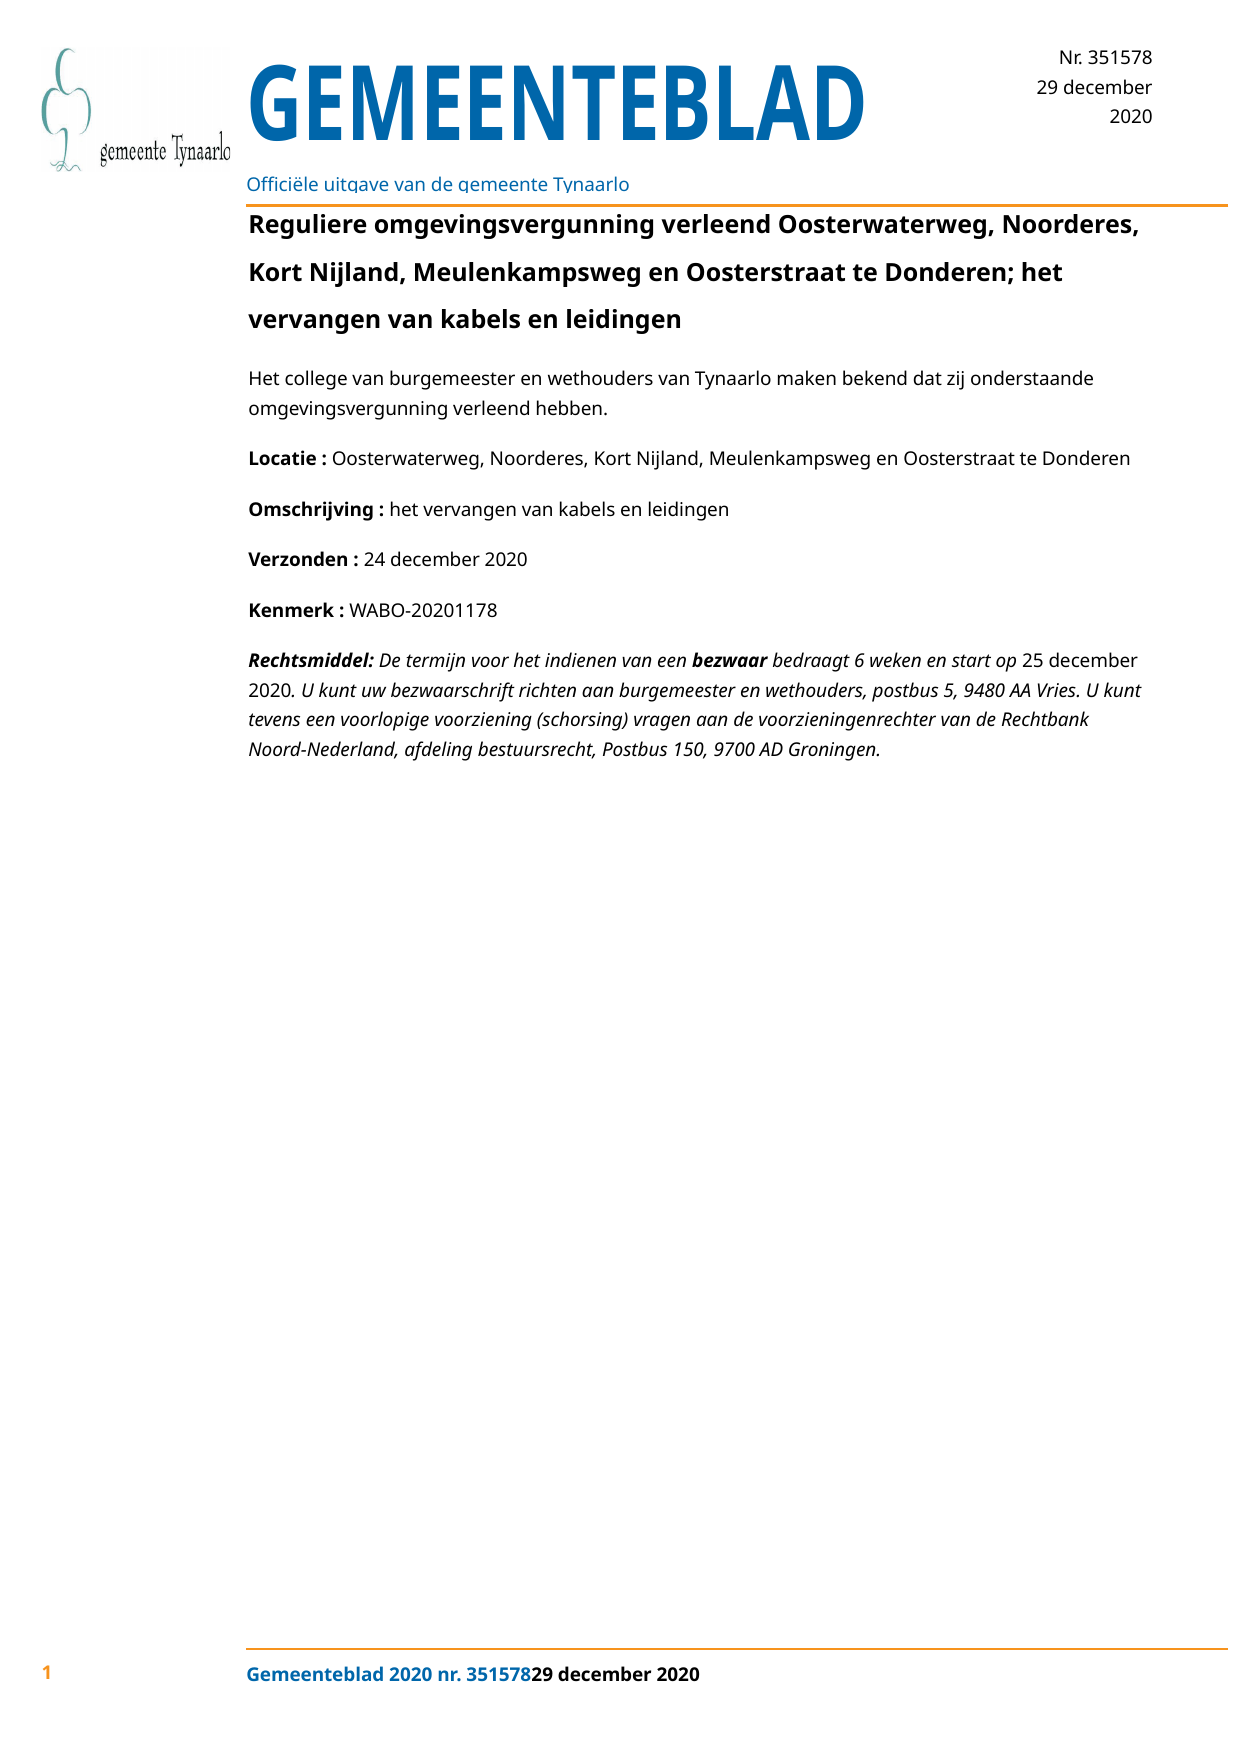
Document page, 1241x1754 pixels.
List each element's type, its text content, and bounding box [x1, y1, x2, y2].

picture [41, 47, 231, 172]
text Omschrijving : het vervangen van kabels en leidingen [248, 496, 1152, 522]
text Kenmerk : WABO-20201178 [248, 597, 1152, 622]
text Locatie : Oosterwaterweg, Noorderes, Kort Nijland, Meulenkampsweg en Oosterstraat te Donderen [248, 446, 1152, 471]
text Het college van burgemeester en wethouders van Tynaarlo maken bekend dat zij onderstaande omgevingsvergunning verleend hebben. [248, 366, 1152, 421]
text Reguliere omgevingsvergunning verleend Oosterwaterweg, Noorderes, Kort Nijland, Meulenkampsweg en Oosterstraat te Donderen; het vervangen van kabels en leidingen [248, 207, 1152, 336]
text Rechtsmiddel: De termijn voor het indienen van een bezwaar bedraagt 6 weken en start op 25 december 2020. U kunt uw bezwaarschrift richten aan burgemeester en wethouders, postbus 5, 9480 AA Vries. U kunt tevens een voorlopige voorziening (schorsing) vragen aan de voorzieningenrechter van de Rechtbank Noord-Nederland, afdeling bestuursrecht, Postbus 150, 9700 AD Groningen. [248, 647, 1152, 762]
text Verzonden : 24 december 2020 [248, 546, 1152, 572]
